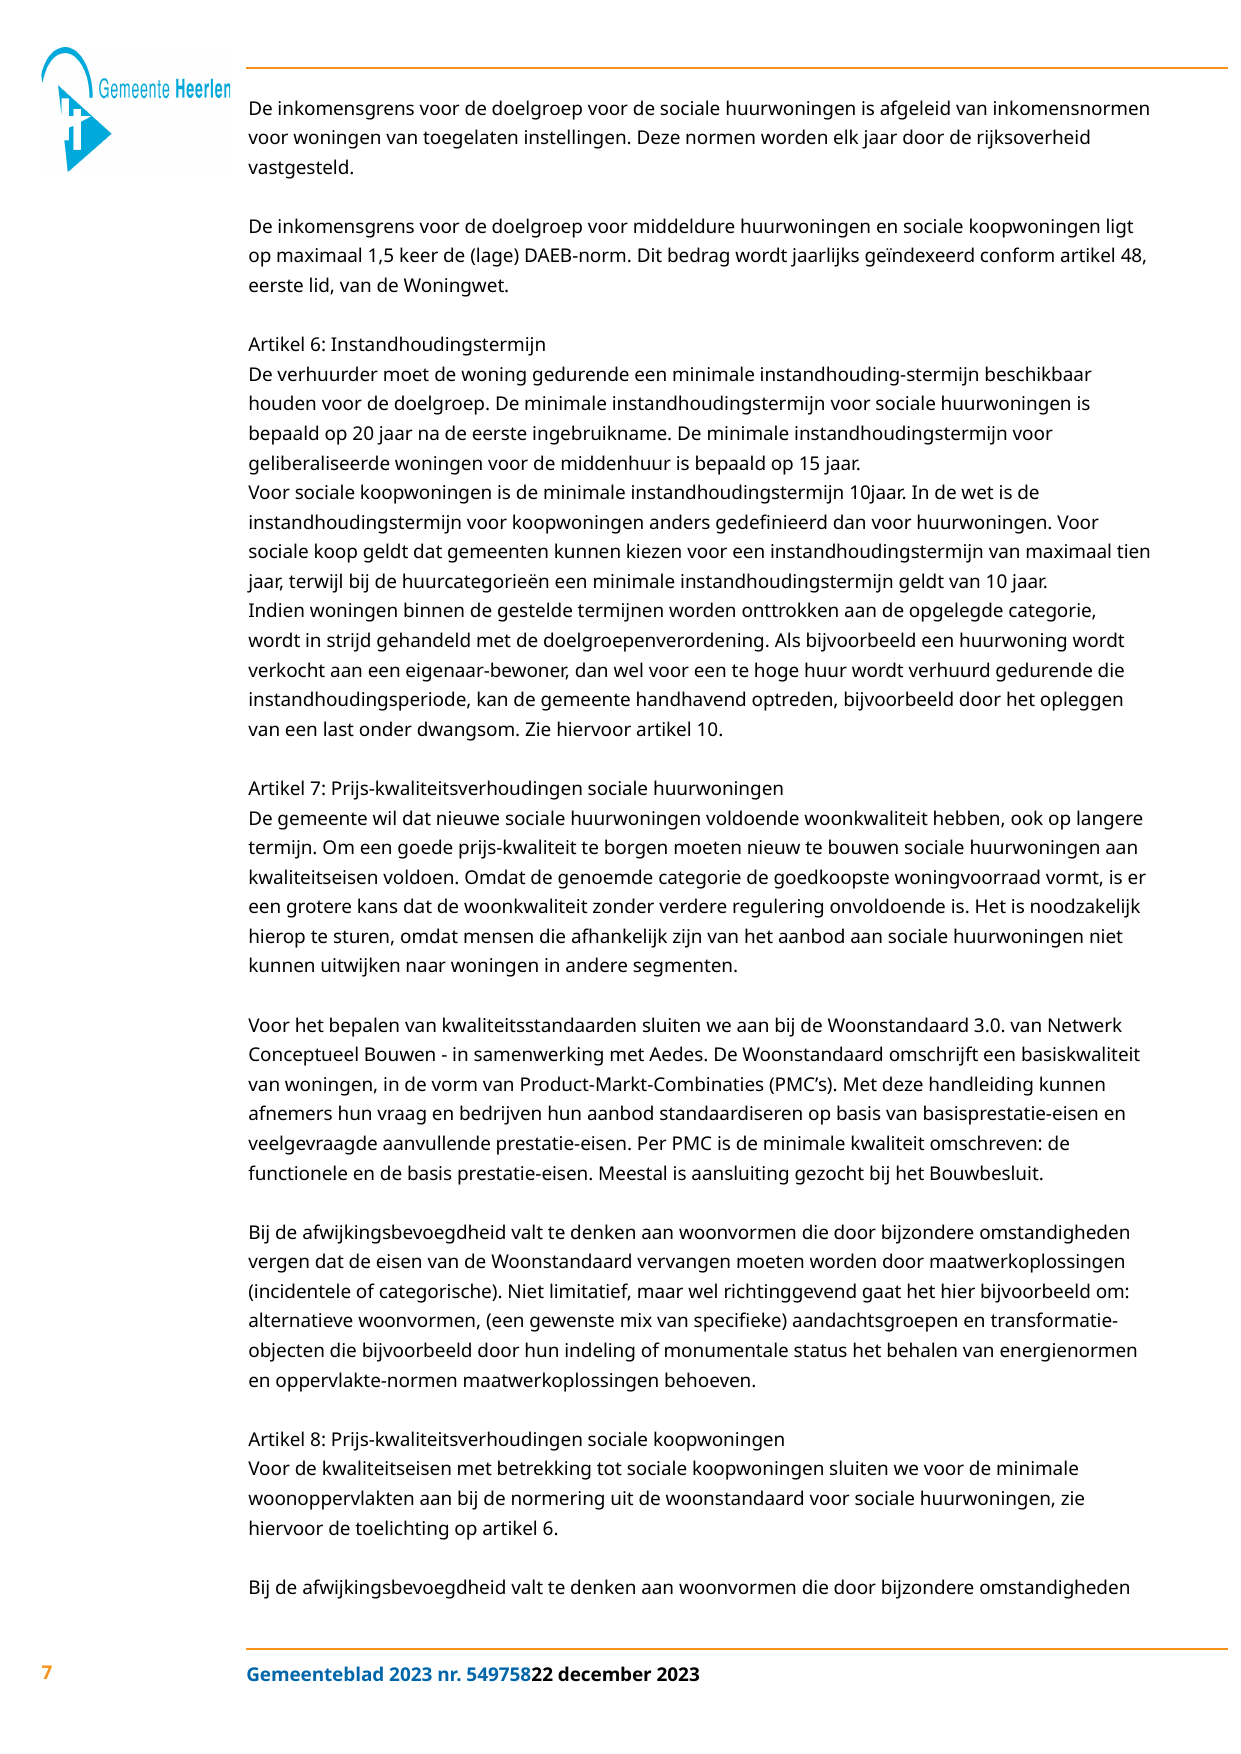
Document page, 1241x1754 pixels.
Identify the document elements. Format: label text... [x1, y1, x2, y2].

picture [41, 47, 231, 172]
text Artikel 6: Instandhoudingstermijn [248, 331, 1152, 357]
text De inkomensgrens voor de doelgroep voor de sociale huurwoningen is afgeleid van inkomensnormen voor woningen van toegelaten instellingen. Deze normen worden elk jaar door de rijksoverheid vastgesteld. [248, 95, 1152, 180]
text Indien woningen binnen de gestelde termijnen worden onttrokken aan de opgelegde categorie, wordt in strijd gehandeld met de doelgroepenverordening. Als bijvoorbeeld een huurwoning wordt verkocht aan een eigenaar-bewoner, dan wel voor een te hoge huur wordt verhuurd gedurende die instandhoudingsperiode, kan de gemeente handhavend optreden, bijvoorbeeld door het opleggen van een last onder dwangsom. Zie hiervoor artikel 10. [248, 598, 1152, 742]
picture [41, 47, 59, 70]
text De inkomensgrens voor de doelgroep voor middeldure huurwoningen en sociale koopwoningen ligt op maximaal 1,5 keer de (lage) DAEB-norm. Dit bedrag wordt jaarlijks geïndexeerd conform artikel 48, eerste lid, van de Woningwet. [248, 213, 1152, 298]
text Bij de afwijkingsbevoegdheid valt te denken aan woonvormen die door bijzondere omstandigheden [248, 1574, 1152, 1600]
text De verhuurder moet de woning gedurende een minimale instandhouding-stermijn beschikbaar houden voor de doelgroep. De minimale instandhoudingstermijn voor sociale huurwoningen is bepaald op 20 jaar na de eerste ingebruikname. De minimale instandhoudingstermijn voor geliberaliseerde woningen voor de middenhuur is bepaald op 15 jaar. [248, 361, 1152, 476]
text De gemeente wil dat nieuwe sociale huurwoningen voldoende woonkwaliteit hebben, ook op langere termijn. Om een goede prijs-kwaliteit te borgen moeten nieuw te bouwen sociale huurwoningen aan kwaliteitseisen voldoen. Omdat de genoemde categorie de goedkoopste woningvoorraad vormt, is er een grotere kans dat de woonkwaliteit zonder verdere regulering onvoldoende is. Het is noodzakelijk hierop te sturen, omdat mensen die afhankelijk zijn van het aanbod aan sociale huurwoningen niet kunnen uitwijken naar woningen in andere segmenten. [248, 805, 1152, 978]
text Bij de afwijkingsbevoegdheid valt te denken aan woonvormen die door bijzondere omstandigheden vergen dat de eisen van de Woonstandaard vervangen moeten worden door maatwerkoplossingen (incidentele of categorische). Niet limitatief, maar wel richtinggevend gaat het hier bijvoorbeeld om: alternatieve woonvormen, (een gewenste mix van specifieke) aandachtsgroepen en transformatie-objecten die bijvoorbeeld door hun indeling of monumentale status het behalen van energienormen en oppervlakte-normen maatwerkoplossingen behoeven. [248, 1219, 1152, 1393]
text Artikel 7: Prijs-kwaliteitsverhoudingen sociale huurwoningen [248, 775, 1152, 801]
text Artikel 8: Prijs-kwaliteitsverhoudingen sociale koopwoningen [248, 1426, 1152, 1452]
text Voor het bepalen van kwaliteitsstandaarden sluiten we aan bij de Woonstandaard 3.0. van Netwerk Conceptueel Bouwen - in samenwerking met Aedes. De Woonstandaard omschrijft een basiskwaliteit van woningen, in de vorm van Product-Markt-Combinaties (PMC’s). Met deze handleiding kunnen afnemers hun vraag en bedrijven hun aanbod standaardiseren op basis van basisprestatie-eisen en veelgevraagde aanvullende prestatie-eisen. Per PMC is de minimale kwaliteit omschreven: de functionele en de basis prestatie-eisen. Meestal is aansluiting gezocht bij het Bouwbesluit. [248, 1012, 1152, 1186]
text Voor sociale koopwoningen is de minimale instandhoudingstermijn 10jaar. In de wet is de instandhoudingstermijn voor koopwoningen anders gedefinieerd dan voor huurwoningen. Voor sociale koop geldt dat gemeenten kunnen kiezen voor een instandhoudingstermijn van maximaal tien jaar, terwijl bij de huurcategorieën een minimale instandhoudingstermijn geldt van 10 jaar. [248, 479, 1152, 594]
text Voor de kwaliteitseisen met betrekking tot sociale koopwoningen sluiten we voor de minimale woonoppervlakten aan bij de normering uit de woonstandaard voor sociale huurwoningen, zie hiervoor de toelichting op artikel 6. [248, 1456, 1152, 1541]
